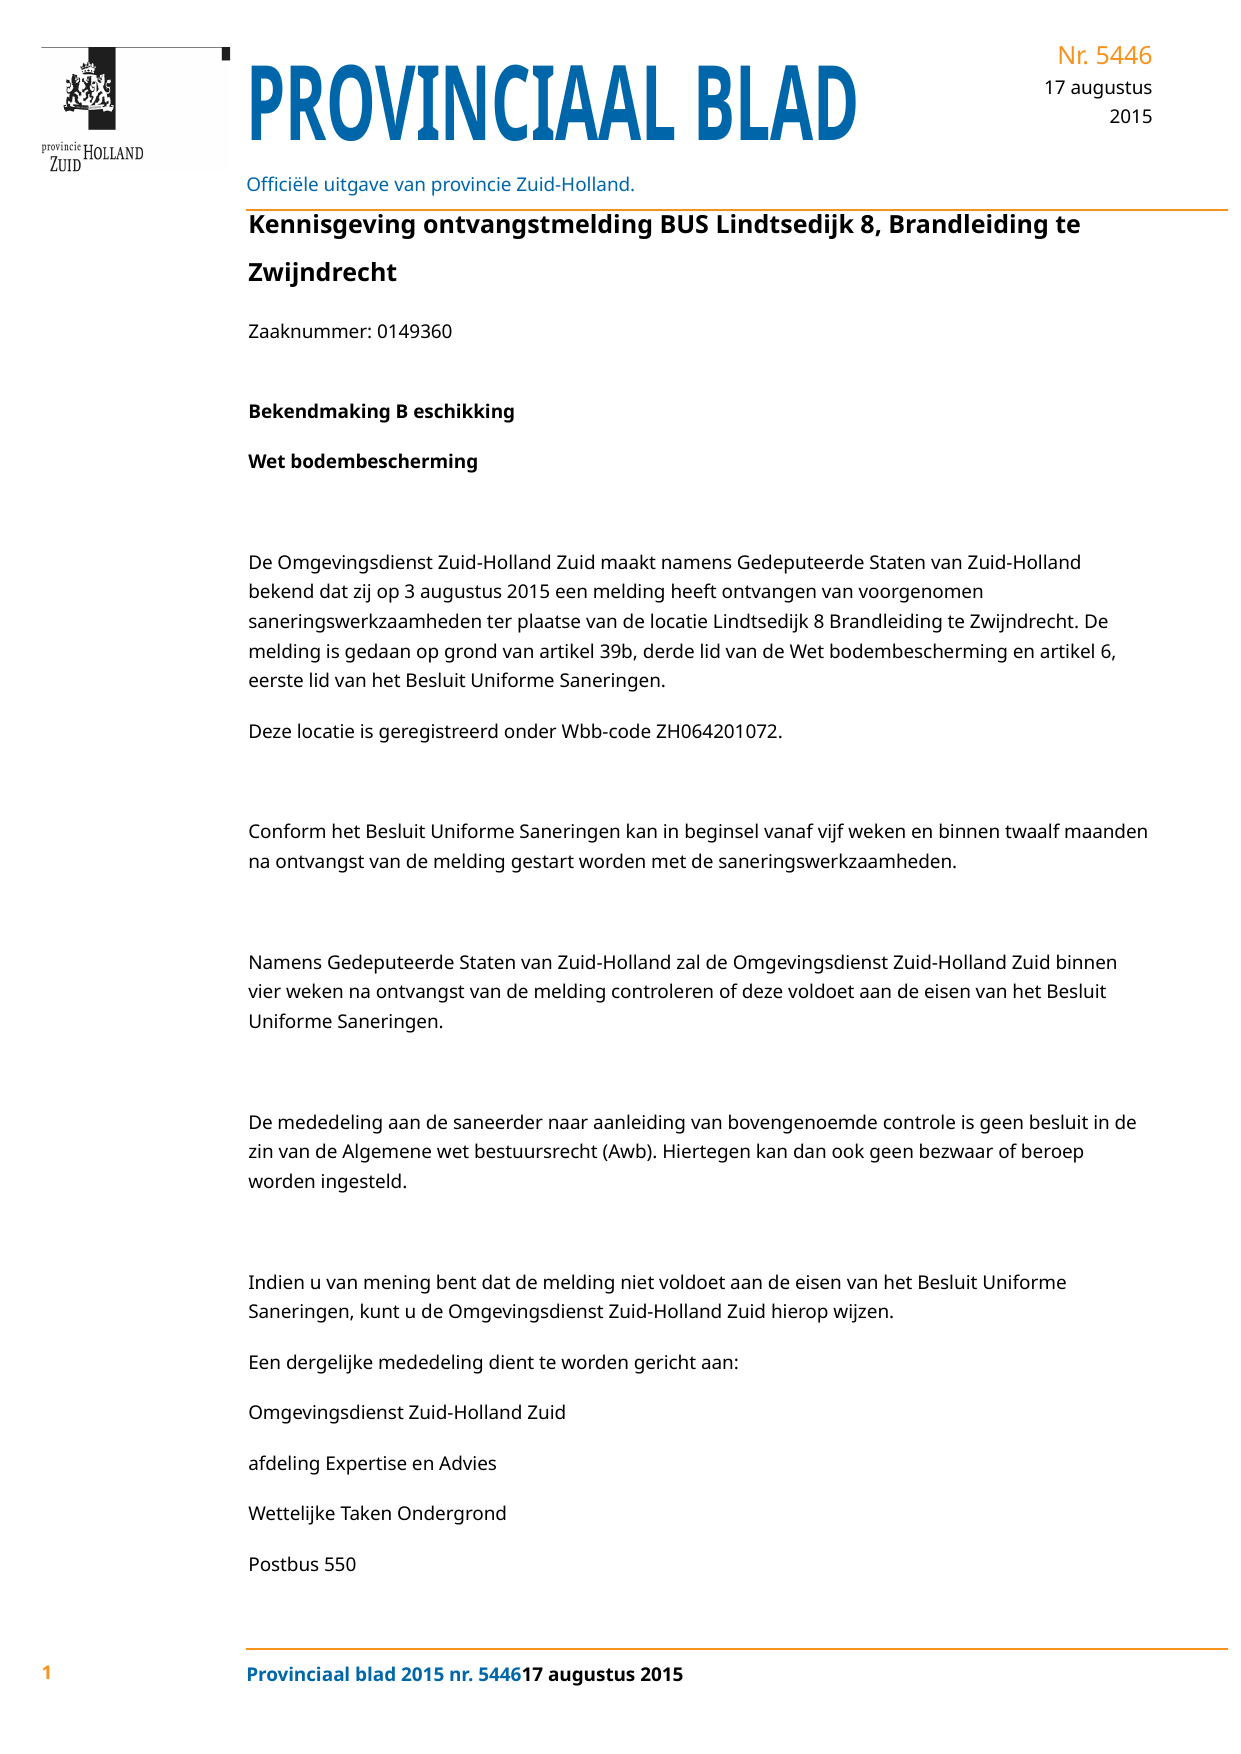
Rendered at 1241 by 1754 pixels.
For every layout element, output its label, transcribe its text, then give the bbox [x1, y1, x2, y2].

text afdeling Expertise en Advies [248, 1450, 1152, 1476]
text Indien u van mening bent dat de melding niet voldoet aan de eisen van het Besluit Uniforme Saneringen, kunt u de Omgevingsdienst Zuid-Holland Zuid hierop wijzen. [248, 1269, 1152, 1324]
text Omgevingsdienst Zuid-Holland Zuid [248, 1399, 1152, 1425]
text Kennisgeving ontvangstmelding BUS Lindtsedijk 8, Brandleiding te Zwijndrecht [248, 211, 1152, 288]
text Conform het Besluit Uniforme Saneringen kan in beginsel vanaf vijf weken en binnen twaalf maanden na ontvangst van de melding gestart worden met de saneringswerkzaamheden. [248, 819, 1152, 874]
text Zaaknummer: 0149360 [248, 318, 1152, 344]
text Wettelijke Taken Ondergrond [248, 1500, 1152, 1526]
text Postbus 550 [248, 1551, 1152, 1577]
text Bekendmaking B eschikking [248, 398, 1152, 424]
text De mededeling aan de saneerder naar aanleiding van bovengenoemde controle is geen besluit in de zin van de Algemene wet bestuursrecht (Awb). Hiertegen kan dan ook geen bezwaar of beroep worden ingesteld. [248, 1109, 1152, 1194]
text De Omgevingsdienst Zuid-Holland Zuid maakt namens Gedeputeerde Staten van Zuid-Holland bekend dat zij op 3 augustus 2015 een melding heeft ontvangen van voorgenomen saneringswerkzaamheden ter plaatse van de locatie Lindtsedijk 8 Brandleiding te Zwijndrecht. De melding is gedaan op grond van artikel 39b, derde lid van de Wet bodembescherming en artikel 6, eerste lid van het Besluit Uniforme Saneringen. [248, 549, 1152, 693]
text Wet bodembescherming [248, 448, 1152, 474]
text Deze locatie is geregistreerd onder Wbb-code ZH064201072. [248, 718, 1152, 744]
text Een dergelijke mededeling dient te worden gericht aan: [248, 1349, 1152, 1375]
text Namens Gedeputeerde Staten van Zuid-Holland zal de Omgevingsdienst Zuid-Holland Zuid binnen vier weken na ontvangst van de melding controleren of deze voldoet aan de eisen van het Besluit Uniforme Saneringen. [248, 949, 1152, 1034]
picture [41, 47, 231, 172]
